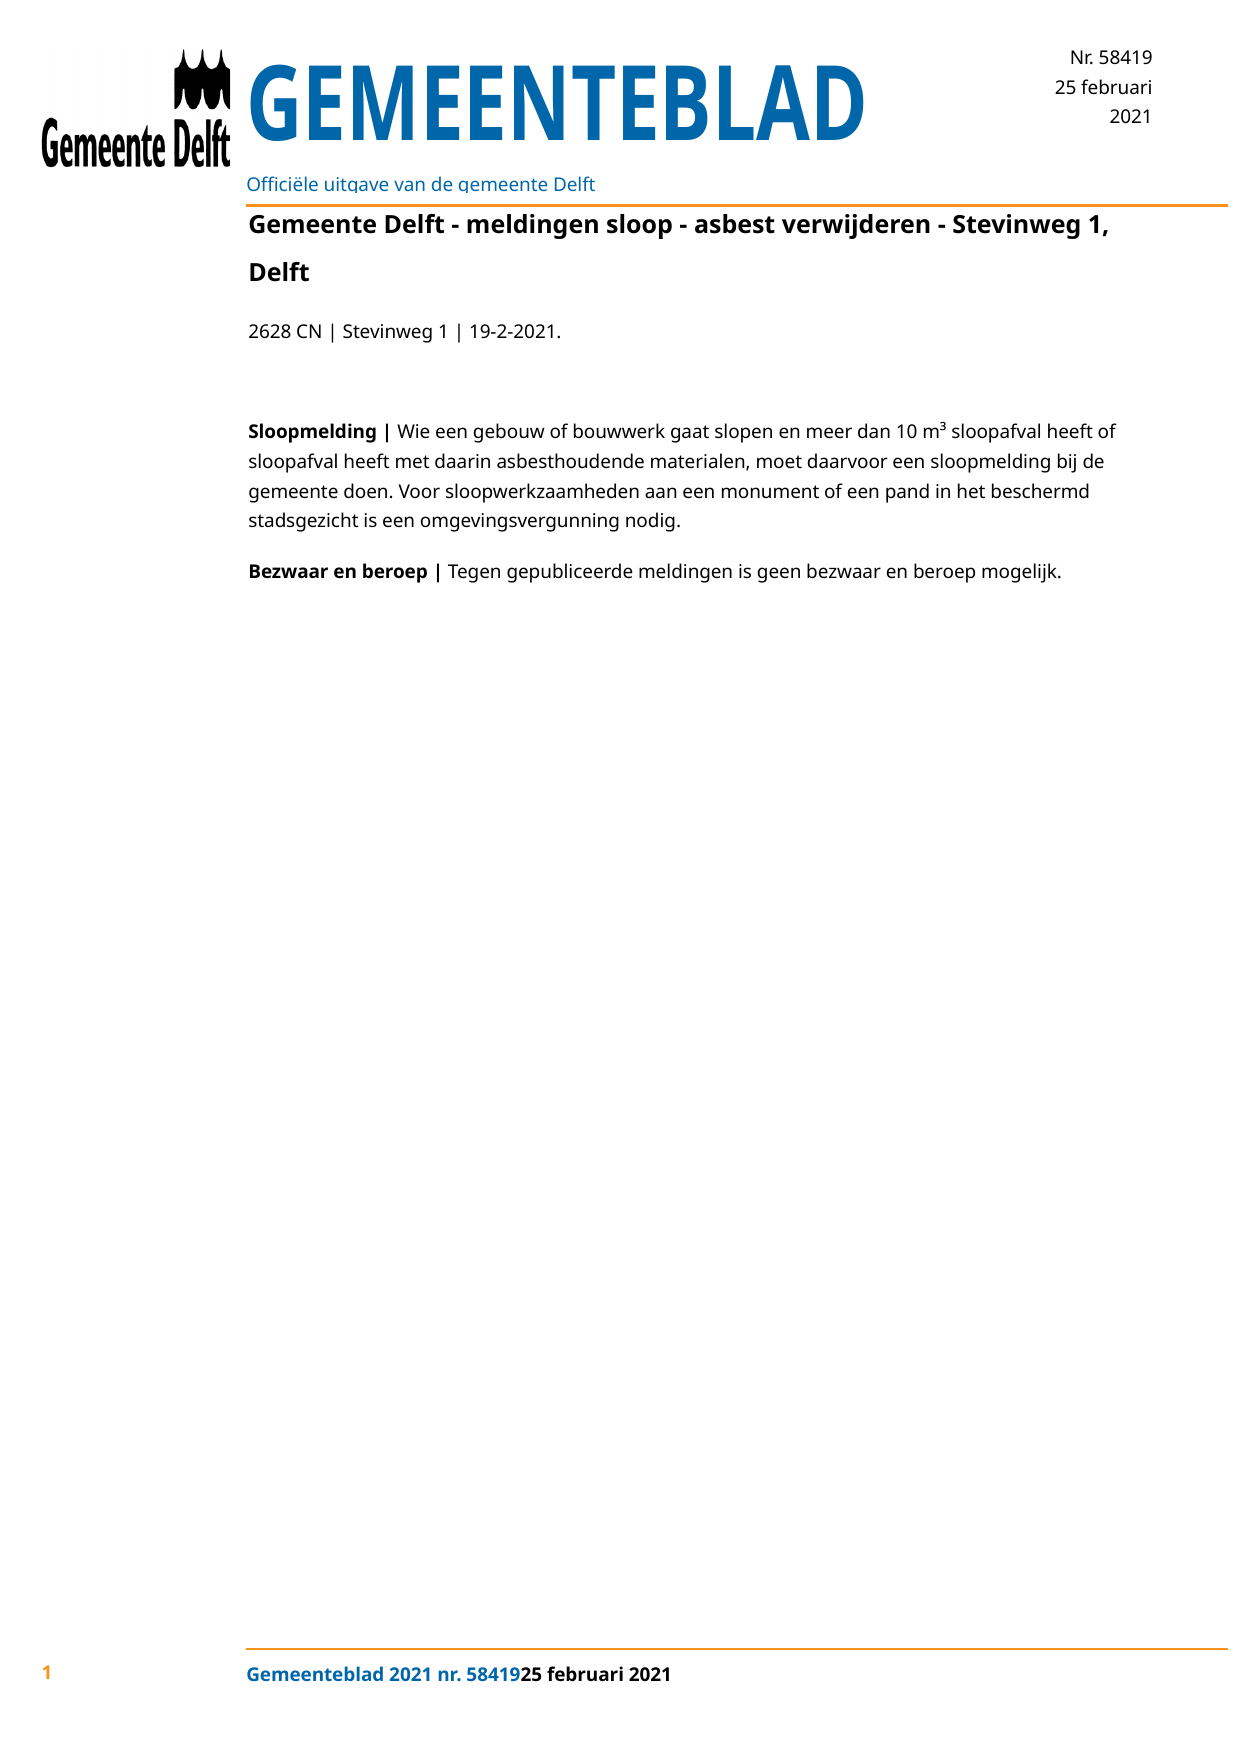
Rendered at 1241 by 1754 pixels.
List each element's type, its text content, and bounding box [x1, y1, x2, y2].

picture [41, 47, 231, 172]
text Sloopmelding | Wie een gebouw of bouwwerk gaat slopen en meer dan 10 m³ sloopafval heeft of sloopafval heeft met daarin asbesthoudende materialen, moet daarvoor een sloopmelding bij de gemeente doen. Voor sloopwerkzaamheden aan een monument of een pand in het beschermd stadsgezicht is een omgevingsvergunning nodig. [248, 419, 1152, 533]
text 2628 CN | Stevinweg 1 | 19-2-2021. [248, 318, 1152, 344]
text Bezwaar en beroep | Tegen gepubliceerde meldingen is geen bezwaar en beroep mogelijk. [248, 558, 1152, 584]
text Gemeente Delft - meldingen sloop - asbest verwijderen - Stevinweg 1, Delft [248, 207, 1152, 288]
